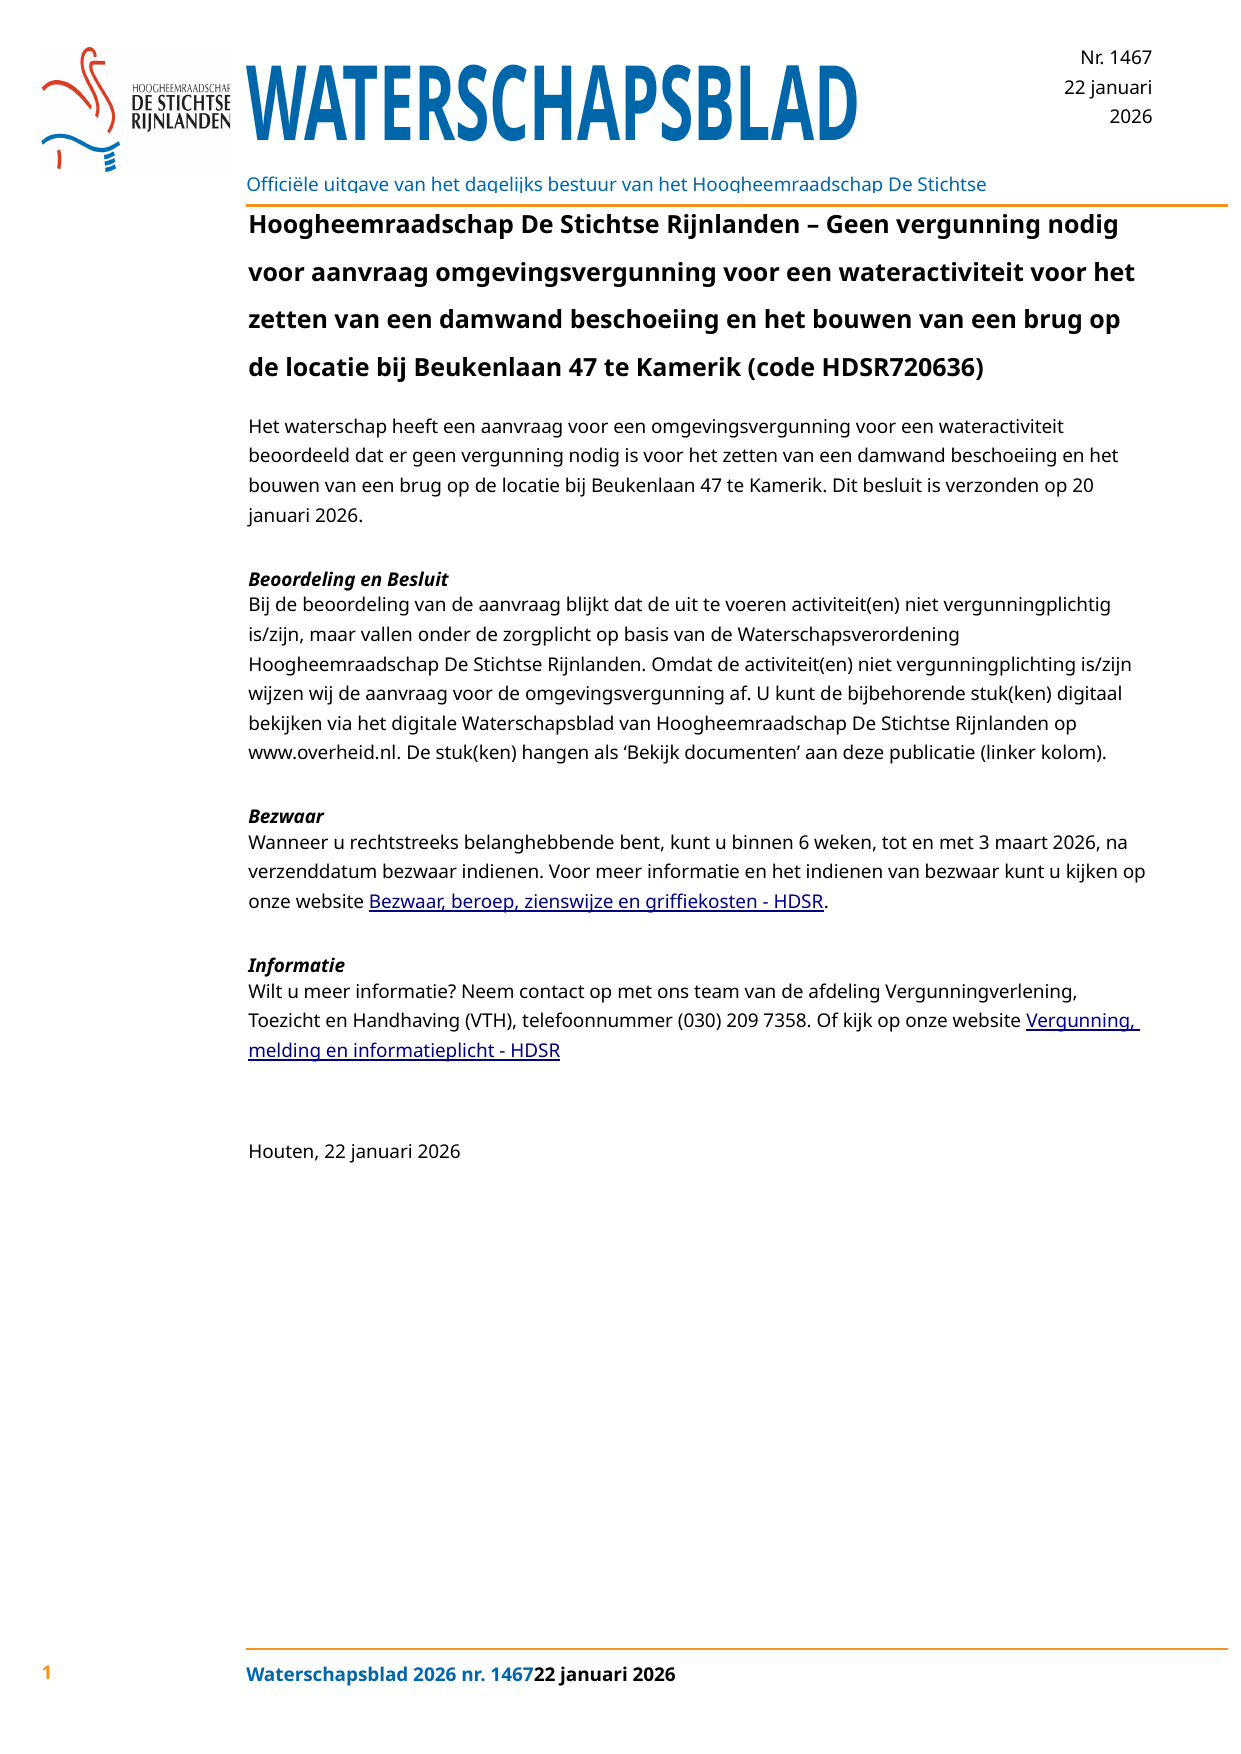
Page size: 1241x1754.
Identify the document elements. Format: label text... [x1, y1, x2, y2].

text Houten, 22 januari 2026 [248, 1138, 1152, 1164]
text Bezwaar [248, 803, 1152, 829]
text Bij de beoordeling van de aanvraag blijkt dat de uit te voeren activiteit(en) niet vergunningplichtig is/zijn, maar vallen onder de zorgplicht op basis van de Waterschapsverordening Hoogheemraadschap De Stichtse Rijnlanden. Omdat de activiteit(en) niet vergunningplichting is/zijn wijzen wij de aanvraag voor de omgevingsvergunning af. U kunt de bijbehorende stuk(ken) digitaal bekijken via het digitale Waterschapsblad van Hoogheemraadschap De Stichtse Rijnlanden op www.overheid.nl. De stuk(ken) hangen als ‘Bekijk documenten’ aan deze publicatie (linker kolom). [248, 592, 1152, 765]
text Beoordeling en Besluit [248, 566, 1152, 592]
picture [41, 47, 231, 172]
text Wanneer u rechtstreeks belanghebbende bent, kunt u binnen 6 weken, tot en met 3 maart 2026, na verzenddatum bezwaar indienen. Voor meer informatie en het indienen van bezwaar kunt u kijken op onze website Bezwaar, beroep, zienswijze en griffiekosten - HDSR. [248, 829, 1152, 914]
text Informatie [248, 952, 1152, 978]
text Wilt u meer informatie? Neem contact op met ons team van de afdeling Vergunningverlening, Toezicht en Handhaving (VTH), telefoonnummer (030) 209 7358. Of kijk op onze website Vergunning, melding en informatieplicht - HDSR [248, 978, 1152, 1063]
text Hoogheemraadschap De Stichtse Rijnlanden – Geen vergunning nodig voor aanvraag omgevingsvergunning voor een wateractiviteit voor het zetten van een damwand beschoeiing en het bouwen van een brug op de locatie bij Beukenlaan 47 te Kamerik (code HDSR720636) [248, 207, 1152, 384]
text Het waterschap heeft een aanvraag voor een omgevingsvergunning voor een wateractiviteit beoordeeld dat er geen vergunning nodig is voor het zetten van een damwand beschoeiing en het bouwen van een brug op de locatie bij Beukenlaan 47 te Kamerik. Dit besluit is verzonden op 20 januari 2026. [248, 413, 1152, 528]
